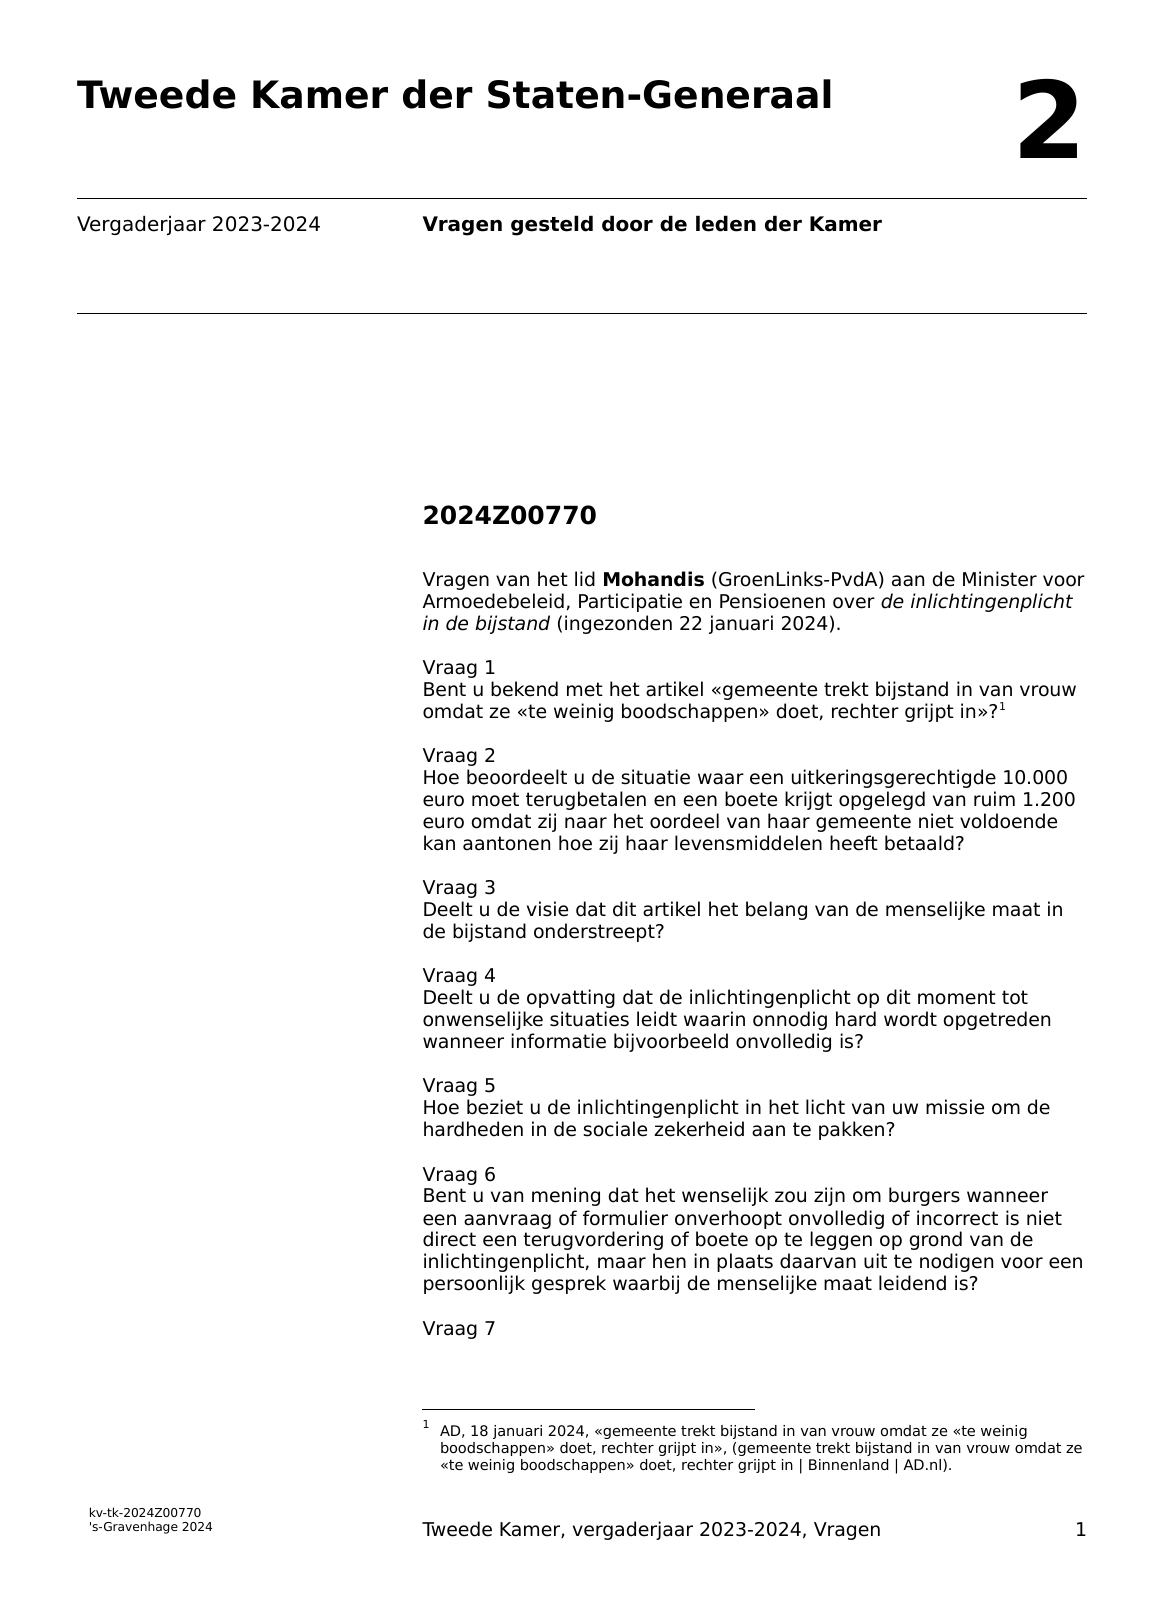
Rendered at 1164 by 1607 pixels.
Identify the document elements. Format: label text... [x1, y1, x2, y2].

text Bent u van mening dat het wenselijk zou zijn om burgers wanneer een aanvraag of formulier onverhoopt onvolledig of incorrect is niet direct een terugvordering of boete op te leggen op grond van de inlichtingenplicht, maar hen in plaats daarvan uit te nodigen voor een persoonlijk gesprek waarbij de menselijke maat leidend is? [422, 1185, 1087, 1295]
text Vragen van het lid Mohandis (GroenLinks-PvdA) aan de Minister voor Armoedebeleid, Participatie en Pensioenen over de inlichtingenplicht in de bijstand (ingezonden 22 januari 2024). [422, 569, 1087, 635]
text Deelt u de visie dat dit artikel het belang van de menselijke maat in de bijstand onderstreept? [422, 899, 1087, 943]
table_header Tweede Kamer der Staten-Generaal [77, 59, 886, 198]
text 's-Gravenhage 2024 [88, 1520, 323, 1534]
table_cell Vragen gesteld door de leden der Kamer [422, 199, 1087, 313]
text Vraag 2 [422, 745, 1087, 767]
table_header 2 [886, 59, 1087, 198]
text Hoe beziet u de inlichtingenplicht in het licht van uw missie om de hardheden in de sociale zekerheid aan te pakken? [422, 1097, 1087, 1141]
text 2024Z00770 [422, 501, 1087, 531]
text Bent u bekend met het artikel «gemeente trekt bijstand in van vrouw omdat ze «te weinig boodschappen» doet, rechter grijpt in»? [422, 679, 1087, 723]
table_cell Vergaderjaar 2023-2024 [77, 199, 422, 313]
text AD, 18 januari 2024, «gemeente trekt bijstand in van vrouw omdat ze «te weinig boodschappen» doet, rechter grijpt in», (gemeente trekt bijstand in van vrouw omdat ze «te weinig boodschappen» doet, rechter grijpt in | Binnenland | AD.nl). [422, 1418, 1087, 1474]
text Vraag 5 [422, 1075, 1087, 1097]
text Vraag 7 [422, 1317, 1087, 1339]
text Hoe beoordeelt u de situatie waar een uitkeringsgerechtigde 10.000 euro moet terugbetalen en een boete krijgt opgelegd van ruim 1.200 euro omdat zij naar het oordeel van haar gemeente niet voldoende kan aantonen hoe zij haar levensmiddelen heeft betaald? [422, 767, 1087, 855]
text Vraag 6 [422, 1163, 1087, 1185]
text Deelt u de opvatting dat de inlichtingenplicht op dit moment tot onwenselijke situaties leidt waarin onnodig hard wordt opgetreden wanneer informatie bijvoorbeeld onvolledig is? [422, 987, 1087, 1053]
text Vraag 3 [422, 877, 1087, 899]
text Vraag 1 [422, 657, 1087, 679]
text kv-tk-2024Z00770 [88, 1506, 323, 1520]
text Vraag 4 [422, 965, 1087, 987]
